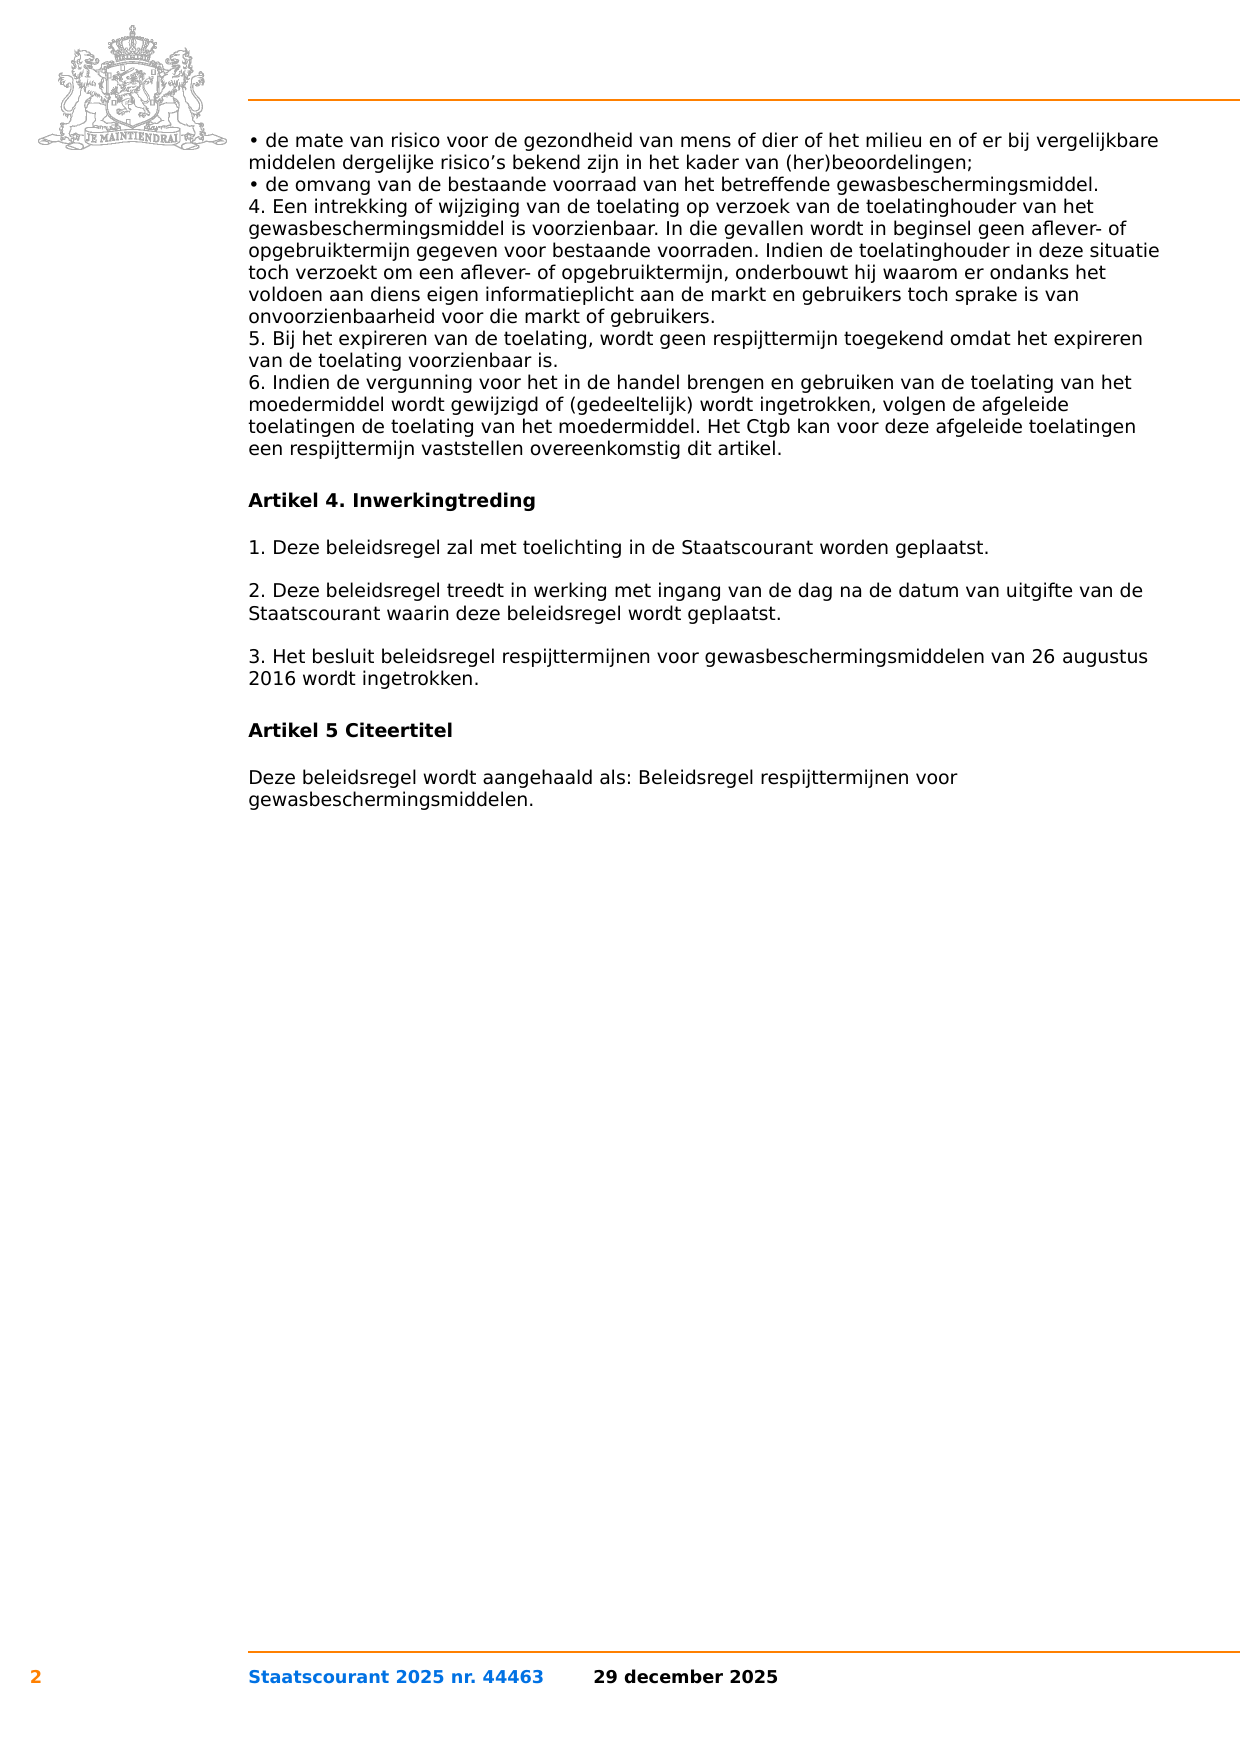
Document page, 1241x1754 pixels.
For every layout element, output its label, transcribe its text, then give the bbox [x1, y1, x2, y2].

text • de omvang van de bestaande voorraad van het betreffende gewasbeschermingsmiddel. [248, 174, 1163, 196]
picture [38, 25, 227, 150]
text 1. Deze beleidsregel zal met toelichting in de Staatscourant worden geplaatst. [248, 537, 1163, 558]
text 2. Deze beleidsregel treedt in werking met ingang van de dag na de datum van uitgifte van de Staatscourant waarin deze beleidsregel wordt geplaatst. [248, 580, 1163, 624]
text 5. Bij het expireren van de toelating, wordt geen respijttermijn toegekend omdat het expireren van de toelating voorzienbaar is. [248, 328, 1163, 372]
text 3. Het besluit beleidsregel respijttermijnen voor gewasbeschermingsmiddelen van 26 augustus 2016 wordt ingetrokken. [248, 646, 1163, 690]
text • de mate van risico voor de gezondheid van mens of dier of het milieu en of er bij vergelijkbare middelen dergelijke risico’s bekend zijn in het kader van (her)beoordelingen; [248, 130, 1163, 174]
text Deze beleidsregel wordt aangehaald als: Beleidsregel respijttermijnen voor gewasbeschermingsmiddelen. [248, 767, 1163, 811]
subtitle Artikel 5 Citeertitel [248, 720, 1163, 742]
text 6. Indien de vergunning voor het in de handel brengen en gebruiken van de toelating van het moedermiddel wordt gewijzigd of (gedeeltelijk) wordt ingetrokken, volgen de afgeleide toelatingen de toelating van het moedermiddel. Het Ctgb kan voor deze afgeleide toelatingen een respijttermijn vaststellen overeenkomstig dit artikel. [248, 372, 1163, 459]
subtitle Artikel 4. Inwerkingtreding [248, 489, 1163, 512]
text 4. Een intrekking of wijziging van de toelating op verzoek van de toelatinghouder van het gewasbeschermingsmiddel is voorzienbaar. In die gevallen wordt in beginsel geen aflever- of opgebruiktermijn gegeven voor bestaande voorraden. Indien de toelatinghouder in deze situatie toch verzoekt om een aflever- of opgebruiktermijn, onderbouwt hij waarom er ondanks het voldoen aan diens eigen informatieplicht aan de markt en gebruikers toch sprake is van onvoorzienbaarheid voor die markt of gebruikers. [248, 196, 1163, 328]
